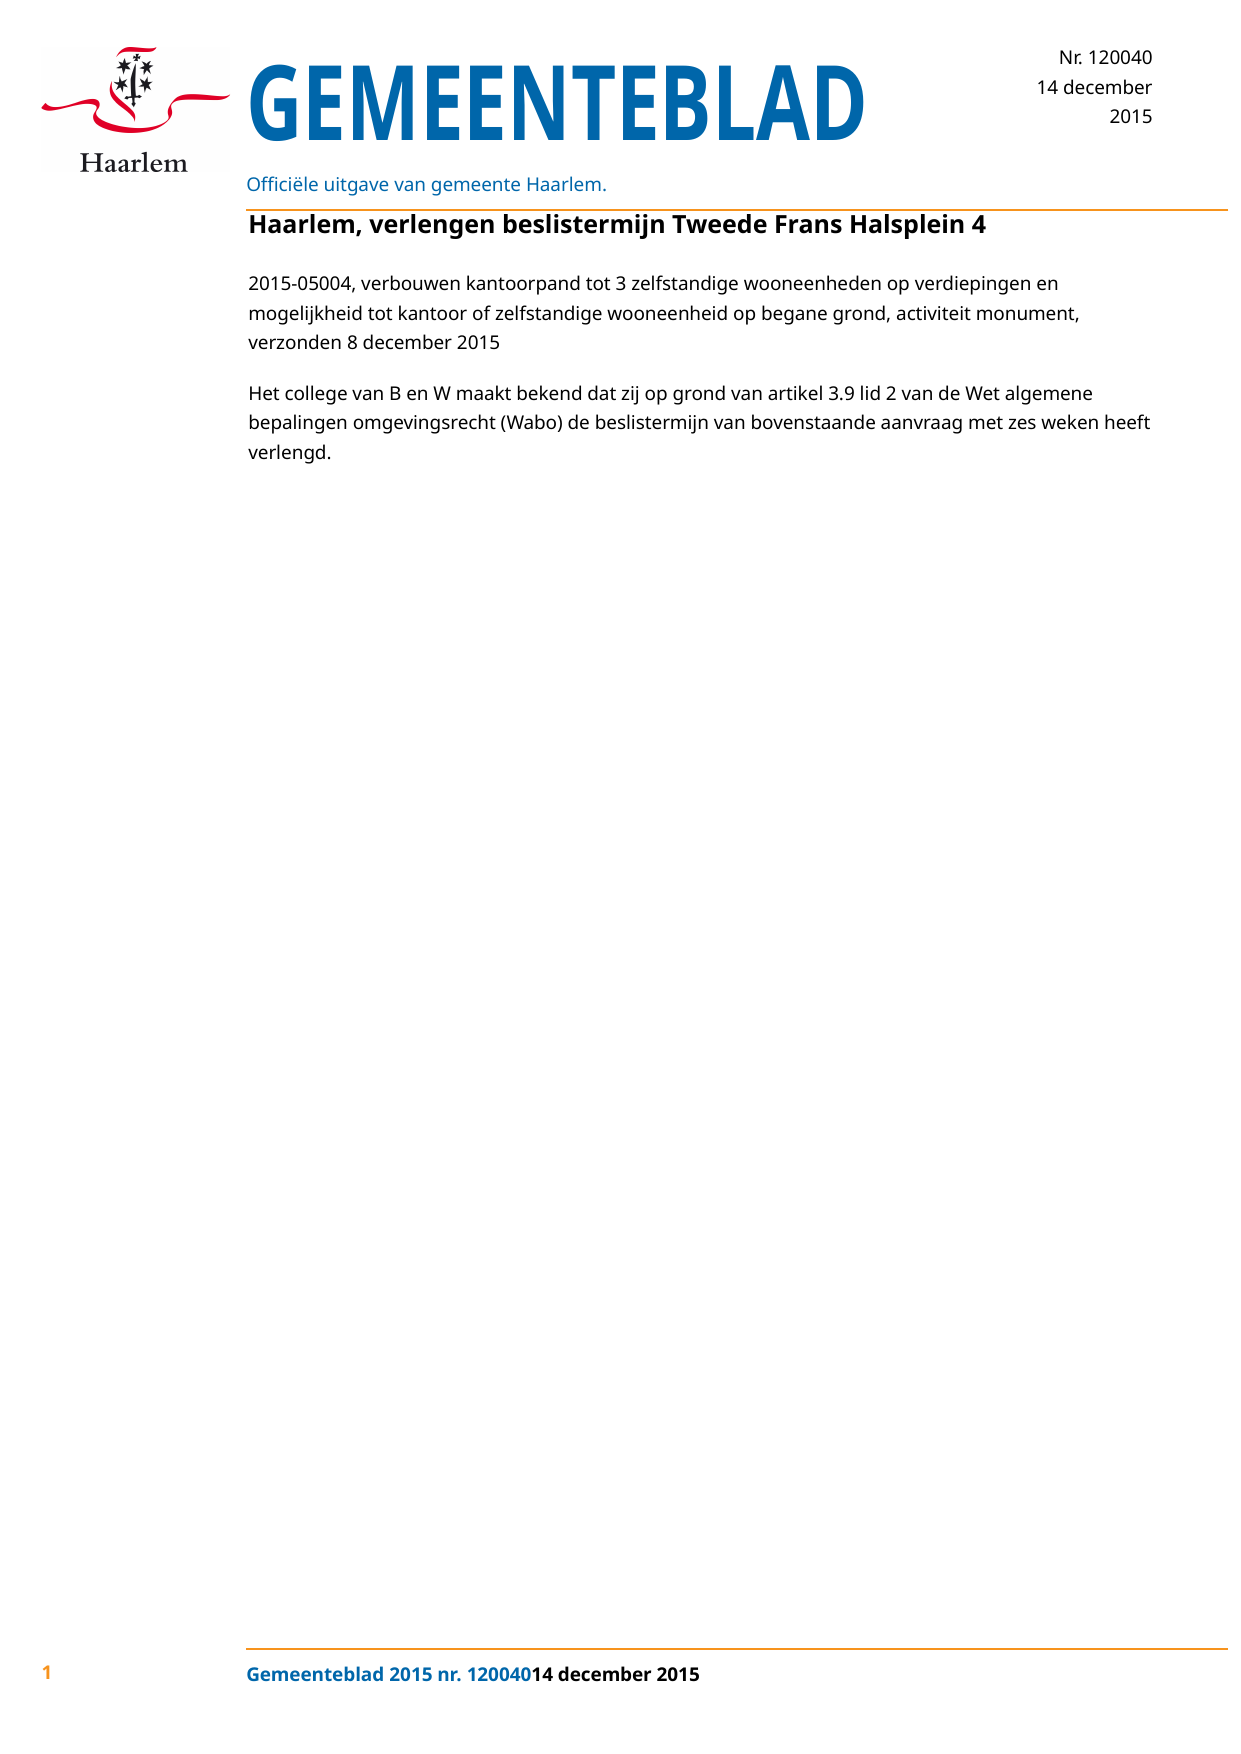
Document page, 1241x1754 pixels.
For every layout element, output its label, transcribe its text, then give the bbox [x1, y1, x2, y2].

text Haarlem, verlengen beslistermijn Tweede Frans Halsplein 4 [248, 211, 1152, 241]
text 2015-05004, verbouwen kantoorpand tot 3 zelfstandige wooneenheden op verdiepingen en mogelijkheid tot kantoor of zelfstandige wooneenheid op begane grond, activiteit monument, verzonden 8 december 2015 [248, 270, 1152, 355]
picture [41, 47, 231, 172]
text Het college van B en W maakt bekend dat zij op grond van artikel 3.9 lid 2 van de Wet algemene bepalingen omgevingsrecht (Wabo) de beslistermijn van bovenstaande aanvraag met zes weken heeft verlengd. [248, 380, 1152, 465]
